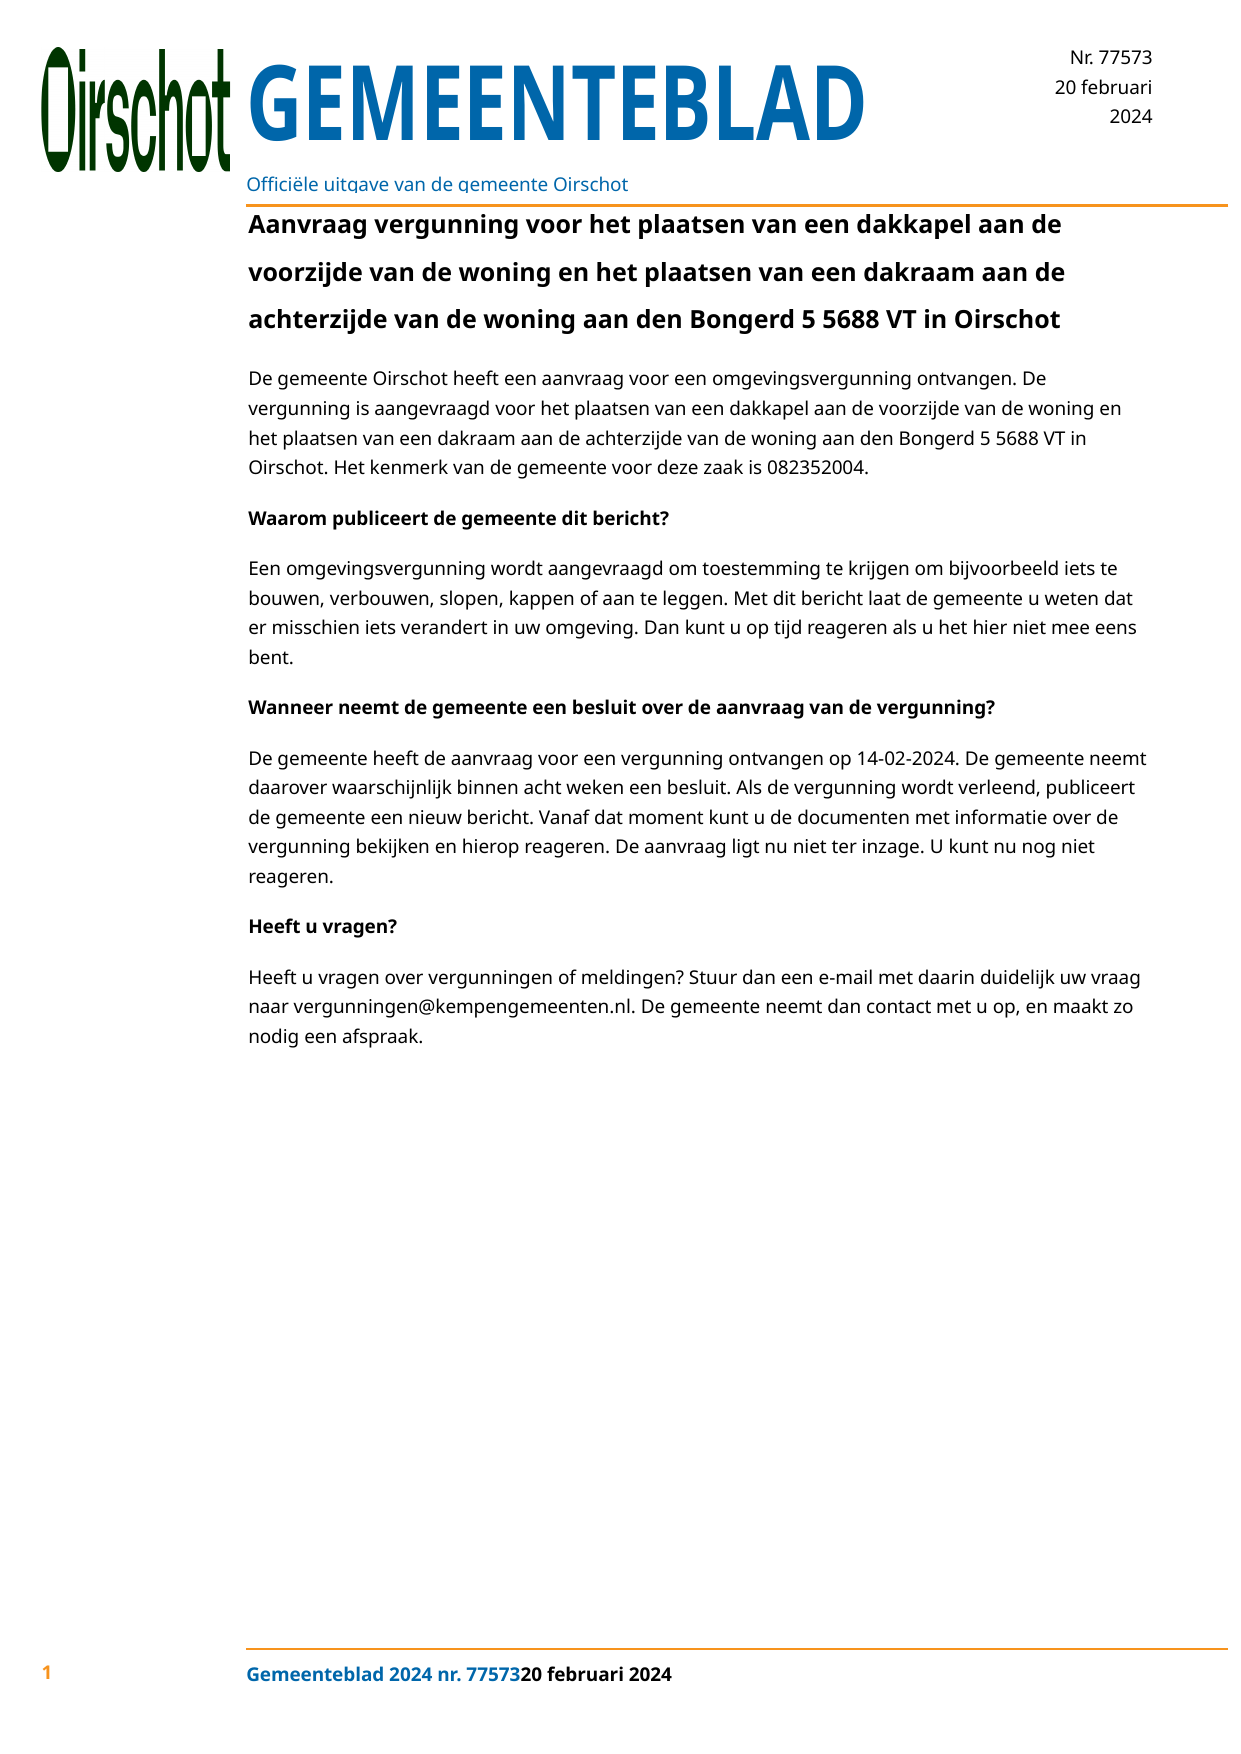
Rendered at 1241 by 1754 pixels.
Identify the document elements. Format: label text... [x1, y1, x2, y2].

text Aanvraag vergunning voor het plaatsen van een dakkapel aan de voorzijde van de woning en het plaatsen van een dakraam aan de achterzijde van de woning aan den Bongerd 5 5688 VT in Oirschot [248, 207, 1152, 336]
text De gemeente heeft de aanvraag voor een vergunning ontvangen op 14-02-2024. De gemeente neemt daarover waarschijnlijk binnen acht weken een besluit. Als de vergunning wordt verleend, publiceert de gemeente een nieuw bericht. Vanaf dat moment kunt u de documenten met informatie over de vergunning bekijken en hierop reageren. De aanvraag ligt nu niet ter inzage. U kunt nu nog niet reageren. [248, 745, 1152, 889]
picture [41, 47, 231, 172]
text Een omgevingsvergunning wordt aangevraagd om toestemming te krijgen om bijvoorbeeld iets te bouwen, verbouwen, slopen, kappen of aan te leggen. Met dit bericht laat de gemeente u weten dat er misschien iets verandert in uw omgeving. Dan kunt u op tijd reageren als u het hier niet mee eens bent. [248, 555, 1152, 669]
text Wanneer neemt de gemeente een besluit over de aanvraag van de vergunning? [248, 694, 1152, 720]
text Waarom publiceert de gemeente dit bericht? [248, 505, 1152, 530]
text Heeft u vragen? [248, 913, 1152, 939]
text Heeft u vragen over vergunningen of meldingen? Stuur dan een e-mail met daarin duidelijk uw vraag naar vergunningen@kempengemeenten.nl. De gemeente neemt dan contact met u op, en maakt zo nodig een afspraak. [248, 964, 1152, 1049]
text De gemeente Oirschot heeft een aanvraag voor een omgevingsvergunning ontvangen. De vergunning is aangevraagd voor het plaatsen van een dakkapel aan de voorzijde van de woning en het plaatsen van een dakraam aan de achterzijde van de woning aan den Bongerd 5 5688 VT in Oirschot. Het kenmerk van de gemeente voor deze zaak is 082352004. [248, 366, 1152, 480]
